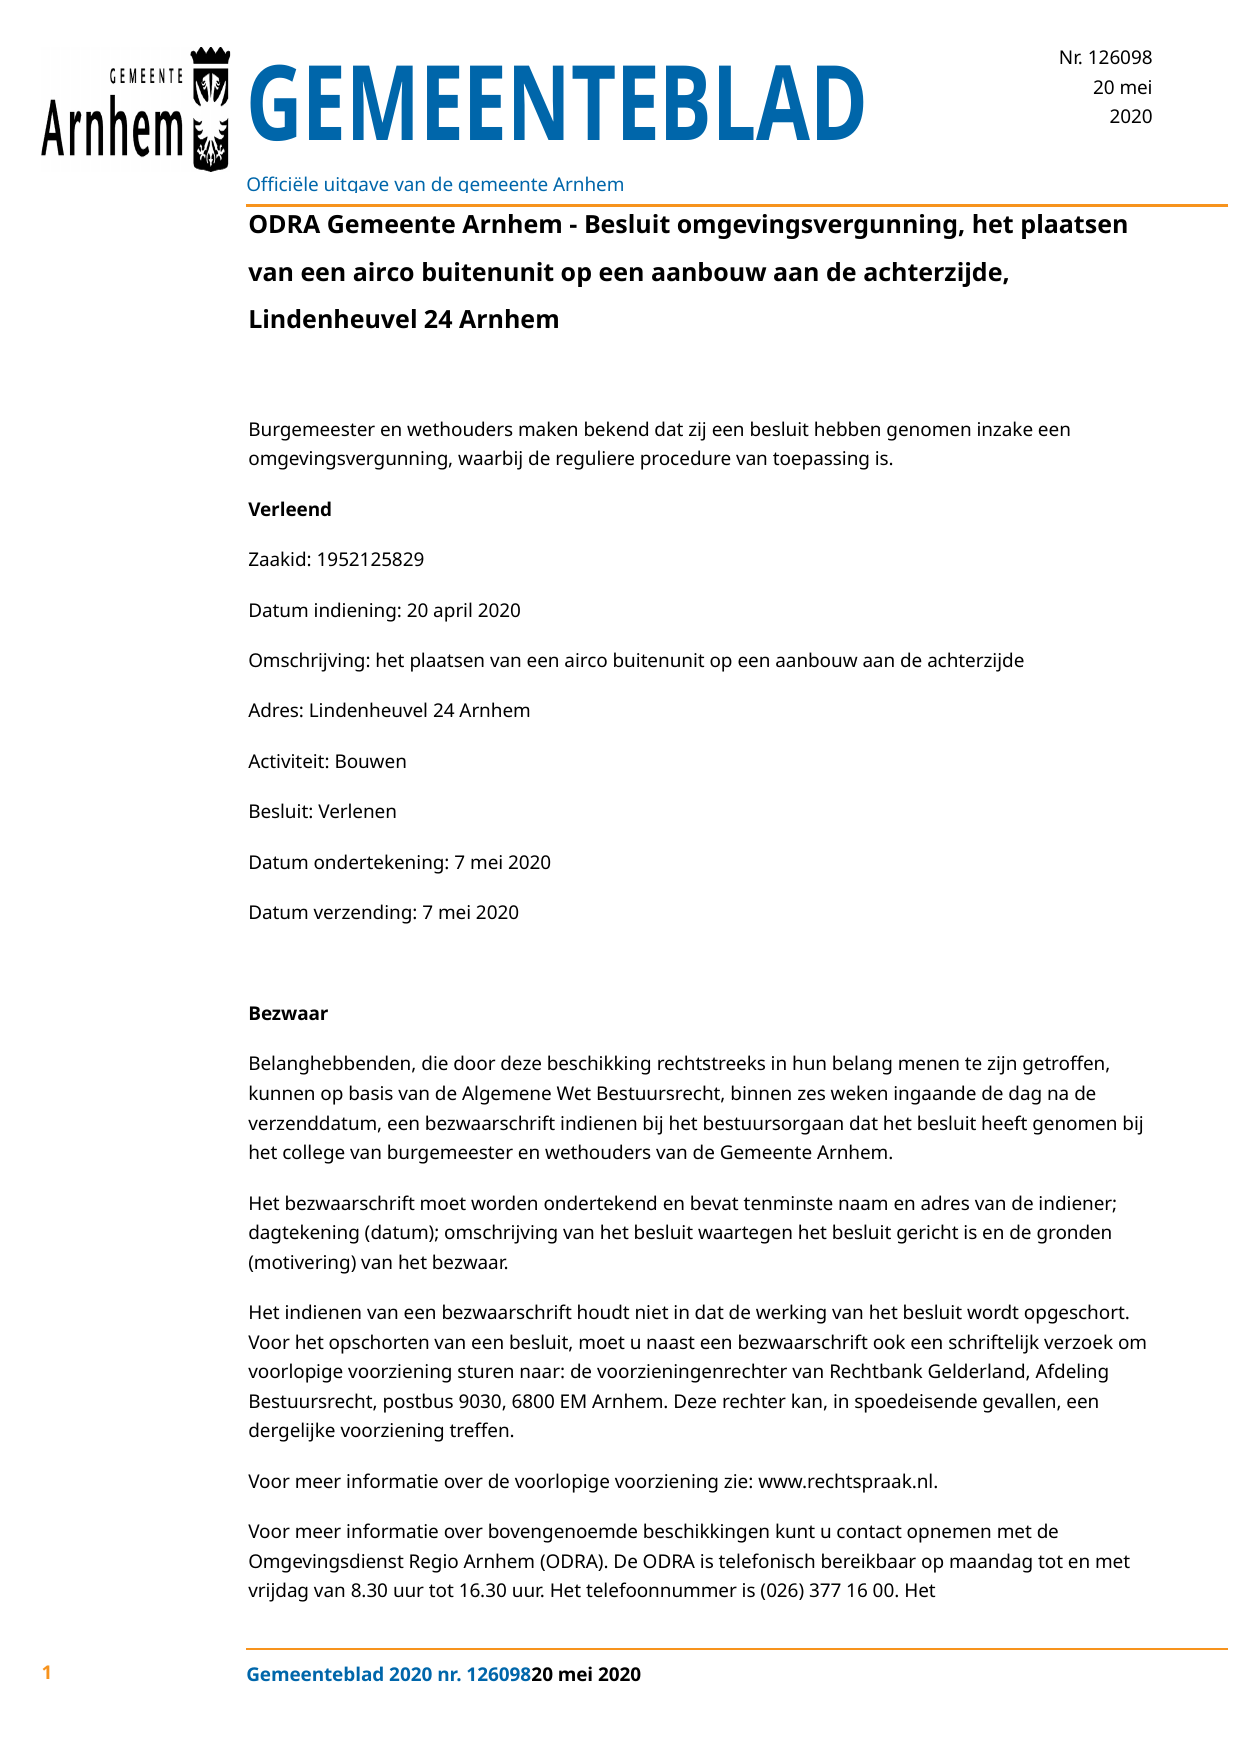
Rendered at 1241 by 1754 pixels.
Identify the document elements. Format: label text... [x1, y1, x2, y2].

text Besluit: Verlenen [248, 798, 1152, 824]
text Activiteit: Bouwen [248, 748, 1152, 774]
text Datum ondertekening: 7 mei 2020 [248, 849, 1152, 874]
text Datum verzending: 7 mei 2020 [248, 899, 1152, 925]
text Het indienen van een bezwaarschrift houdt niet in dat de werking van het besluit wordt opgeschort. Voor het opschorten van een besluit, moet u naast een bezwaarschrift ook een schriftelijk verzoek om voorlopige voorziening sturen naar: de voorzieningenrechter van Rechtbank Gelderland, Afdeling Bestuursrecht, postbus 9030, 6800 EM Arnhem. Deze rechter kan, in spoedeisende gevallen, een dergelijke voorziening treffen. [248, 1299, 1152, 1443]
text Bezwaar [248, 1000, 1152, 1026]
text ODRA Gemeente Arnhem - Besluit omgevingsvergunning, het plaatsen van een airco buitenunit op een aanbouw aan de achterzijde, Lindenheuvel 24 Arnhem [248, 207, 1152, 336]
text Voor meer informatie over de voorlopige voorziening zie: www.rechtspraak.nl. [248, 1468, 1152, 1494]
text Burgemeester en wethouders maken bekend dat zij een besluit hebben genomen inzake een omgevingsvergunning, waarbij de reguliere procedure van toepassing is. [248, 416, 1152, 471]
text Het bezwaarschrift moet worden ondertekend en bevat tenminste naam en adres van de indiener; dagtekening (datum); omschrijving van het besluit waartegen het besluit gericht is en de gronden (motivering) van het bezwaar. [248, 1190, 1152, 1274]
text Omschrijving: het plaatsen van een airco buitenunit op een aanbouw aan de achterzijde [248, 647, 1152, 673]
text Zaakid: 1952125829 [248, 546, 1152, 572]
text Verleend [248, 496, 1152, 522]
text Adres: Lindenheuvel 24 Arnhem [248, 698, 1152, 723]
picture [41, 47, 231, 172]
text Datum indiening: 20 april 2020 [248, 597, 1152, 622]
text Belanghebbenden, die door deze beschikking rechtstreeks in hun belang menen te zijn getroffen, kunnen op basis van de Algemene Wet Bestuursrecht, binnen zes weken ingaande de dag na de verzenddatum, een bezwaarschrift indienen bij het bestuursorgaan dat het besluit heeft genomen bij het college van burgemeester en wethouders van de Gemeente Arnhem. [248, 1051, 1152, 1165]
text Voor meer informatie over bovengenoemde beschikkingen kunt u contact opnemen met de Omgevingsdienst Regio Arnhem (ODRA). De ODRA is telefonisch bereikbaar op maandag tot en met vrijdag van 8.30 uur tot 16.30 uur. Het telefoonnummer is (026) 377 16 00. Het [248, 1518, 1152, 1603]
